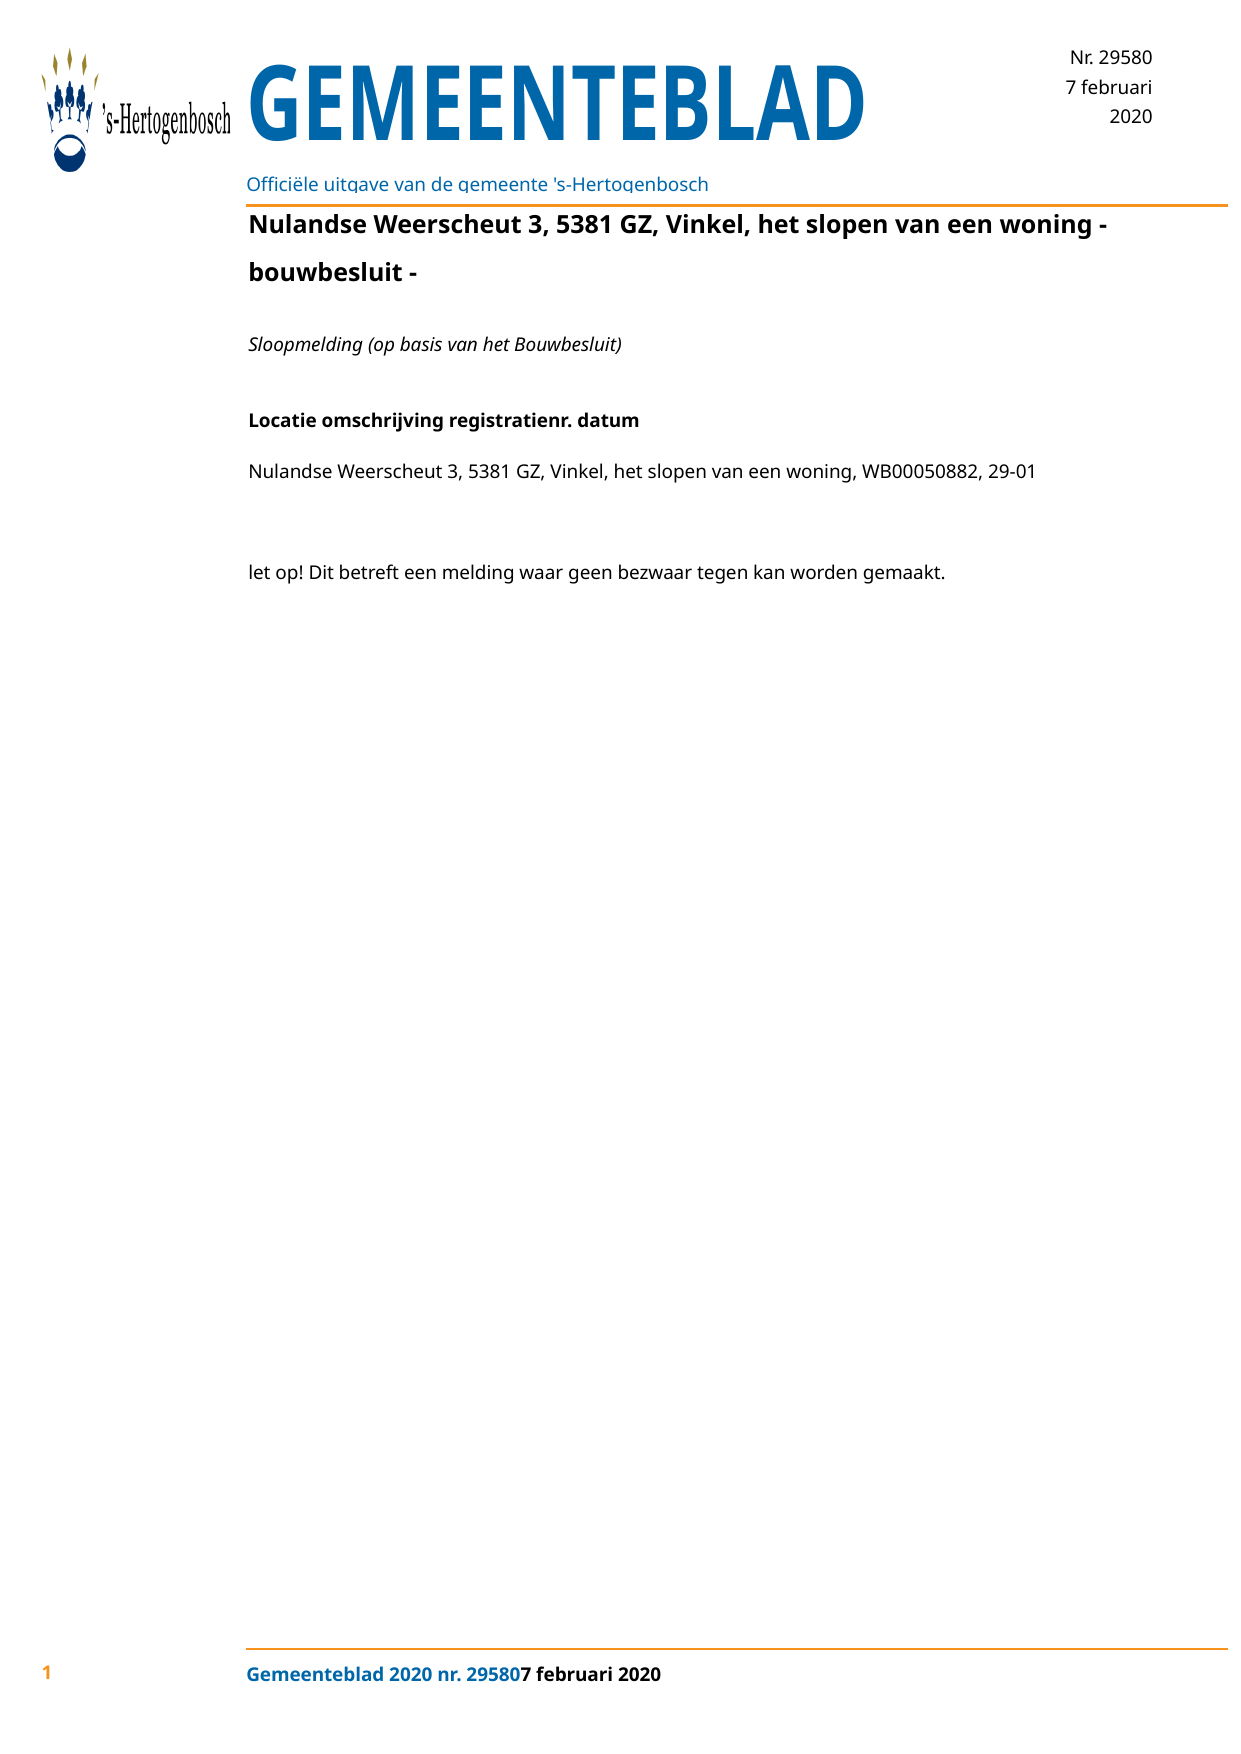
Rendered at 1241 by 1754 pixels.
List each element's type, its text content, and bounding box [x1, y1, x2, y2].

text let op! Dit betreft een melding waar geen bezwaar tegen kan worden gemaakt. [248, 559, 1152, 584]
text Sloopmelding (op basis van het Bouwbesluit) [248, 331, 1152, 357]
text Nulandse Weerscheut 3, 5381 GZ, Vinkel, het slopen van een woning, WB00050882, 29-01 [248, 458, 1152, 484]
text Nulandse Weerscheut 3, 5381 GZ, Vinkel, het slopen van een woning - bouwbesluit - [248, 207, 1152, 288]
text Locatie omschrijving registratienr. datum [248, 408, 1152, 433]
picture [41, 47, 231, 172]
